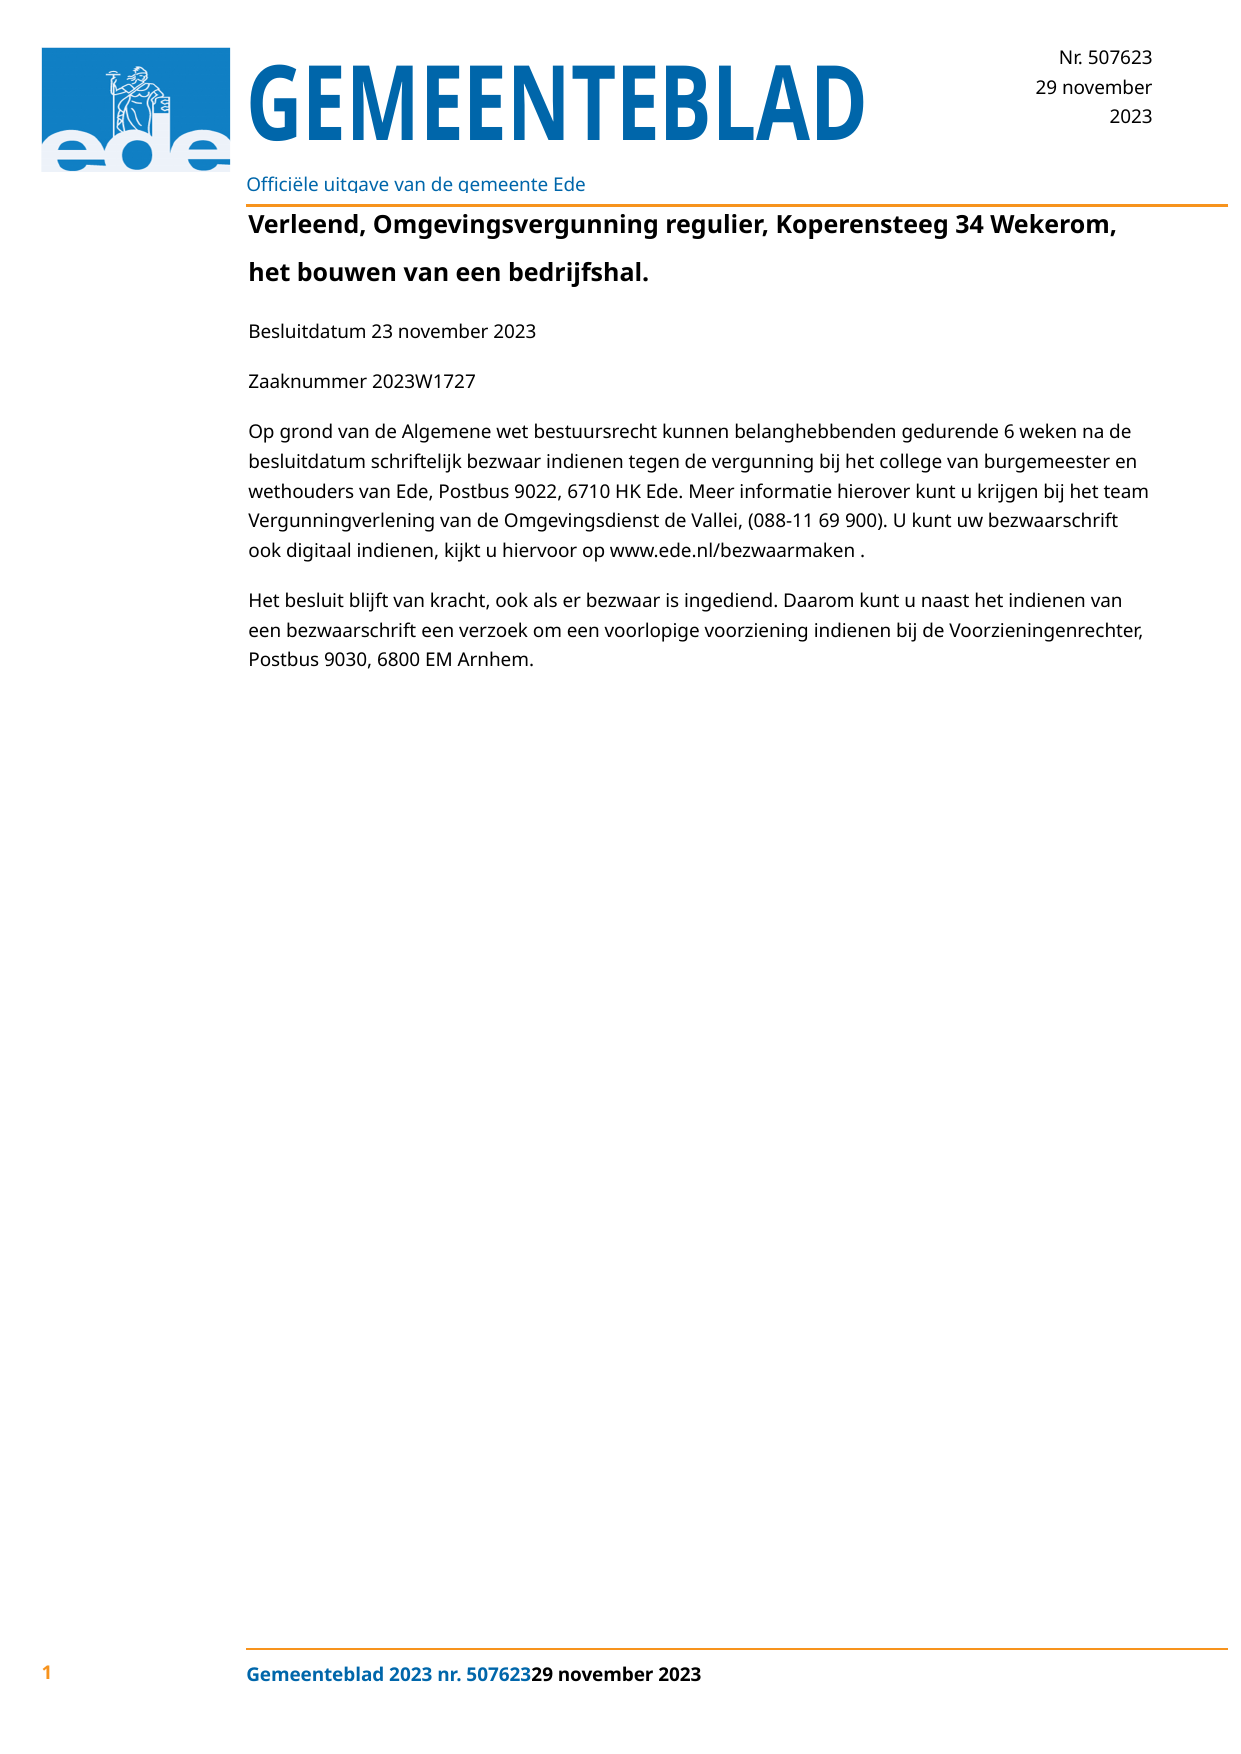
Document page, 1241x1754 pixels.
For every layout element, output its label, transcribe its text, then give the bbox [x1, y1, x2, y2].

text Zaaknummer 2023W1727 [248, 368, 1152, 394]
text Het besluit blijft van kracht, ook als er bezwaar is ingediend. Daarom kunt u naast het indienen van een bezwaarschrift een verzoek om een voorlopige voorziening indienen bij de Voorzieningenrechter, Postbus 9030, 6800 EM Arnhem. [248, 587, 1152, 672]
picture [41, 47, 231, 172]
text Verleend, Omgevingsvergunning regulier, Koperensteeg 34 Wekerom, het bouwen van een bedrijfshal. [248, 207, 1152, 288]
text Op grond van de Algemene wet bestuursrecht kunnen belanghebbenden gedurende 6 weken na de besluitdatum schriftelijk bezwaar indienen tegen de vergunning bij het college van burgemeester en wethouders van Ede, Postbus 9022, 6710 HK Ede. Meer informatie hierover kunt u krijgen bij het team Vergunningverlening van de Omgevingsdienst de Vallei, (088-11 69 900). U kunt uw bezwaarschrift ook digitaal indienen, kijkt u hiervoor op www.ede.nl/bezwaarmaken . [248, 419, 1152, 563]
text Besluitdatum 23 november 2023 [248, 318, 1152, 344]
